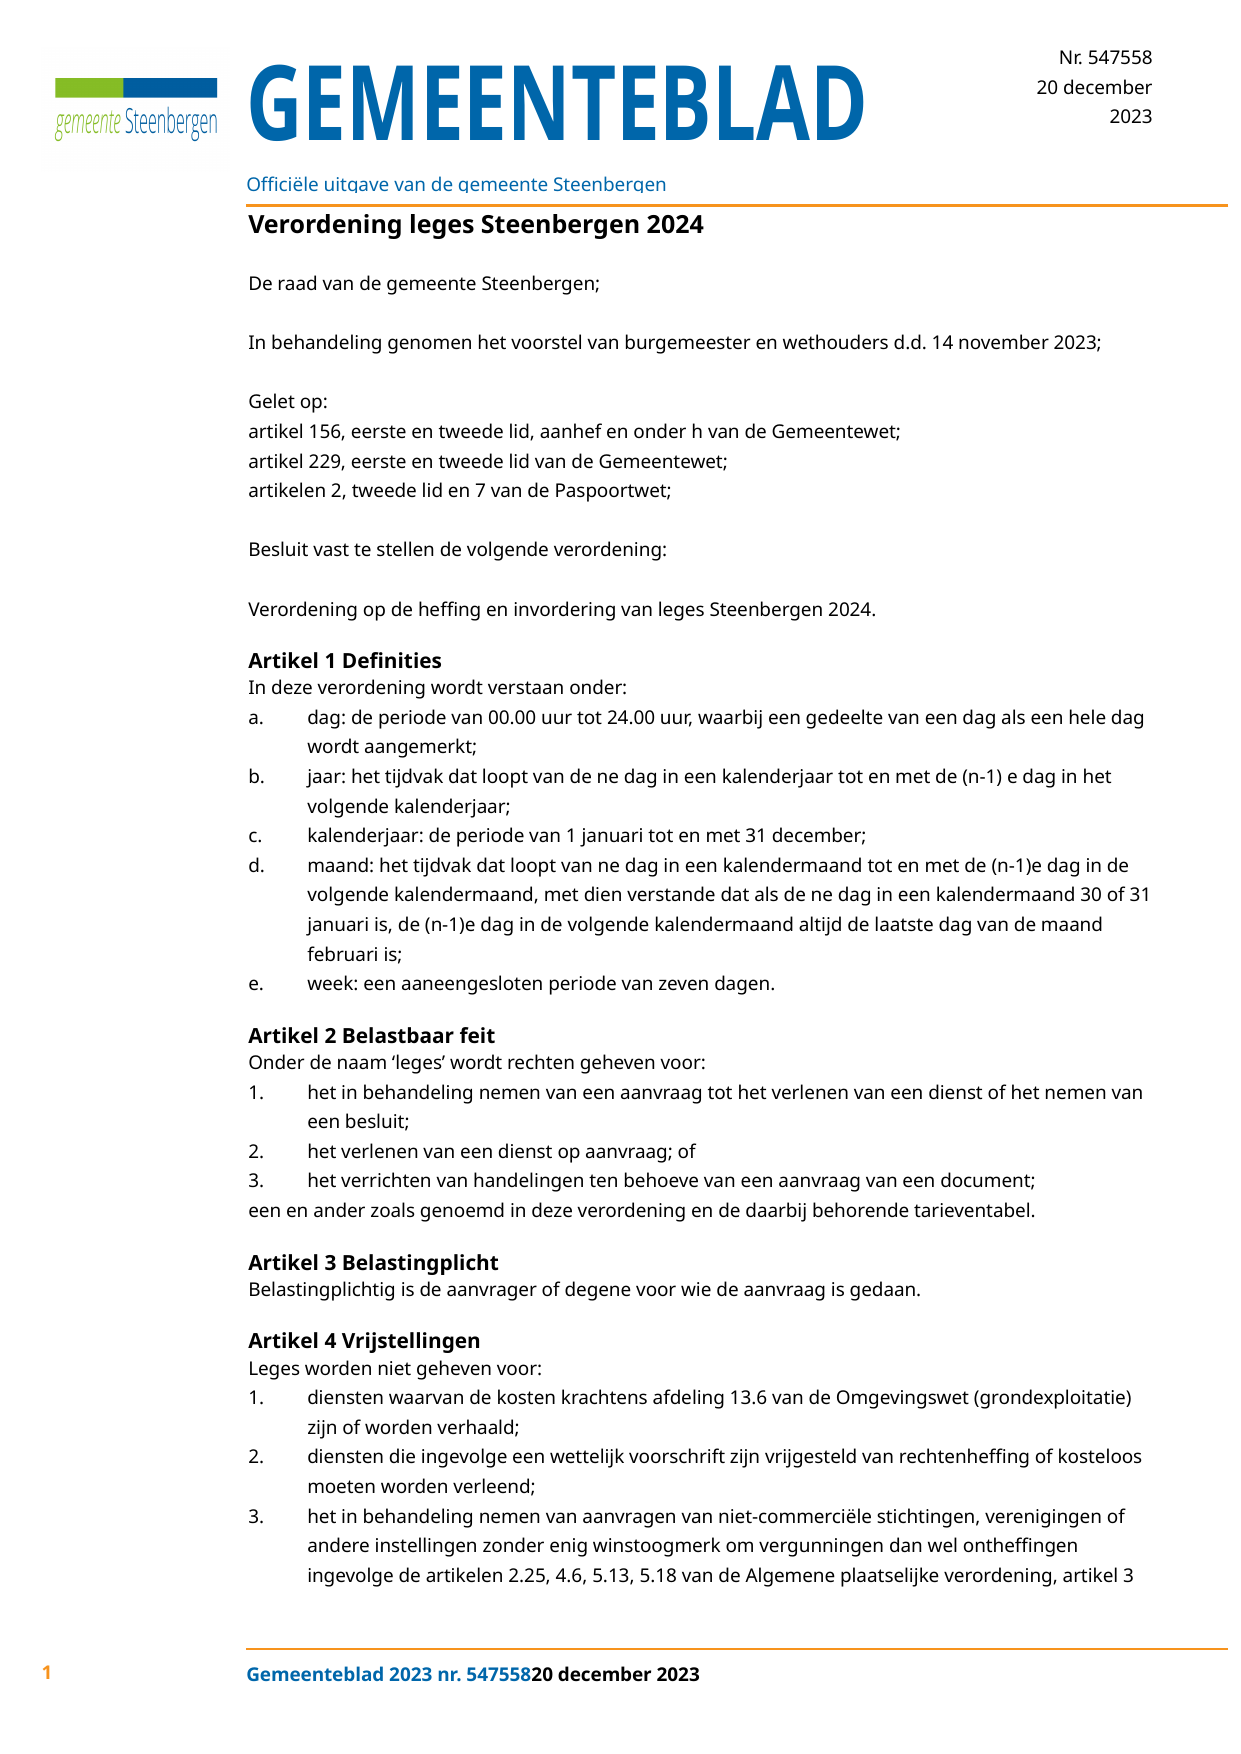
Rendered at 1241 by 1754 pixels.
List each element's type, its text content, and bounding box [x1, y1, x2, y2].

text Artikel 1 Definities [248, 646, 1152, 674]
text Besluit vast te stellen de volgende verordening: [248, 537, 1152, 562]
text In deze verordening wordt verstaan onder: [248, 674, 1152, 700]
list het in behandeling nemen van aanvragen van niet-commerciële stichtingen, verenigingen of andere instellingen zonder enig winstoogmerk om vergunningen dan wel ontheffingen ingevolge de artikelen 2.25, 4.6, 5.13, 5.18 van de Algemene plaatselijke verordening, artikel 3 [248, 1503, 1152, 1588]
text De raad van de gemeente Steenbergen; [248, 270, 1152, 296]
list het verlenen van een dienst op aanvraag; of [248, 1138, 1152, 1164]
text Verordening op de heffing en invordering van leges Steenbergen 2024. [248, 596, 1152, 621]
text Artikel 4 Vrijstellingen [248, 1326, 1152, 1355]
list maand: het tijdvak dat loopt van ne dag in een kalendermaand tot en met de (n-1)e dag in de volgende kalendermaand, met dien verstande dat als de ne dag in een kalendermaand 30 of 31 januari is, de (n-1)e dag in de volgende kalendermaand altijd de laatste dag van de maand februari is; [248, 852, 1152, 967]
list diensten waarvan de kosten krachtens afdeling 13.6 van de Omgevingswet (grondexploitatie) zijn of worden verhaald; [248, 1384, 1152, 1440]
text Artikel 2 Belastbaar feit [248, 1021, 1152, 1049]
text artikelen 2, tweede lid en 7 van de Paspoortwet; [248, 477, 1152, 503]
list week: een aaneengesloten periode van zeven dagen. [248, 970, 1152, 996]
list jaar: het tijdvak dat loopt van de ne dag in een kalenderjaar tot en met de (n-1) e dag in het volgende kalenderjaar; [248, 763, 1152, 819]
list het verrichten van handelingen ten behoeve van een aanvraag van een document; [248, 1168, 1152, 1193]
text Belastingplichtig is de aanvrager of degene voor wie de aanvraag is gedaan. [248, 1276, 1152, 1302]
text Artikel 3 Belastingplicht [248, 1248, 1152, 1276]
text artikel 229, eerste en tweede lid van de Gemeentewet; [248, 448, 1152, 473]
text artikel 156, eerste en tweede lid, aanhef en onder h van de Gemeentewet; [248, 418, 1152, 444]
text Gelet op: [248, 389, 1152, 414]
list dag: de periode van 00.00 uur tot 24.00 uur, waarbij een gedeelte van een dag als een hele dag wordt aangemerkt; [248, 704, 1152, 759]
list diensten die ingevolge een wettelijk voorschrift zijn vrijgesteld van rechtenheffing of kosteloos moeten worden verleend; [248, 1444, 1152, 1499]
text Verordening leges Steenbergen 2024 [248, 207, 1152, 241]
text Leges worden niet geheven voor: [248, 1355, 1152, 1381]
text Onder de naam ‘leges’ wordt rechten geheven voor: [248, 1049, 1152, 1075]
list het in behandeling nemen van een aanvraag tot het verlenen van een dienst of het nemen van een besluit; [248, 1079, 1152, 1134]
text een en ander zoals genoemd in deze verordening en de daarbij behorende tarieventabel. [248, 1197, 1152, 1223]
picture [41, 47, 231, 172]
list kalenderjaar: de periode van 1 januari tot en met 31 december; [248, 822, 1152, 848]
text In behandeling genomen het voorstel van burgemeester en wethouders d.d. 14 november 2023; [248, 329, 1152, 355]
